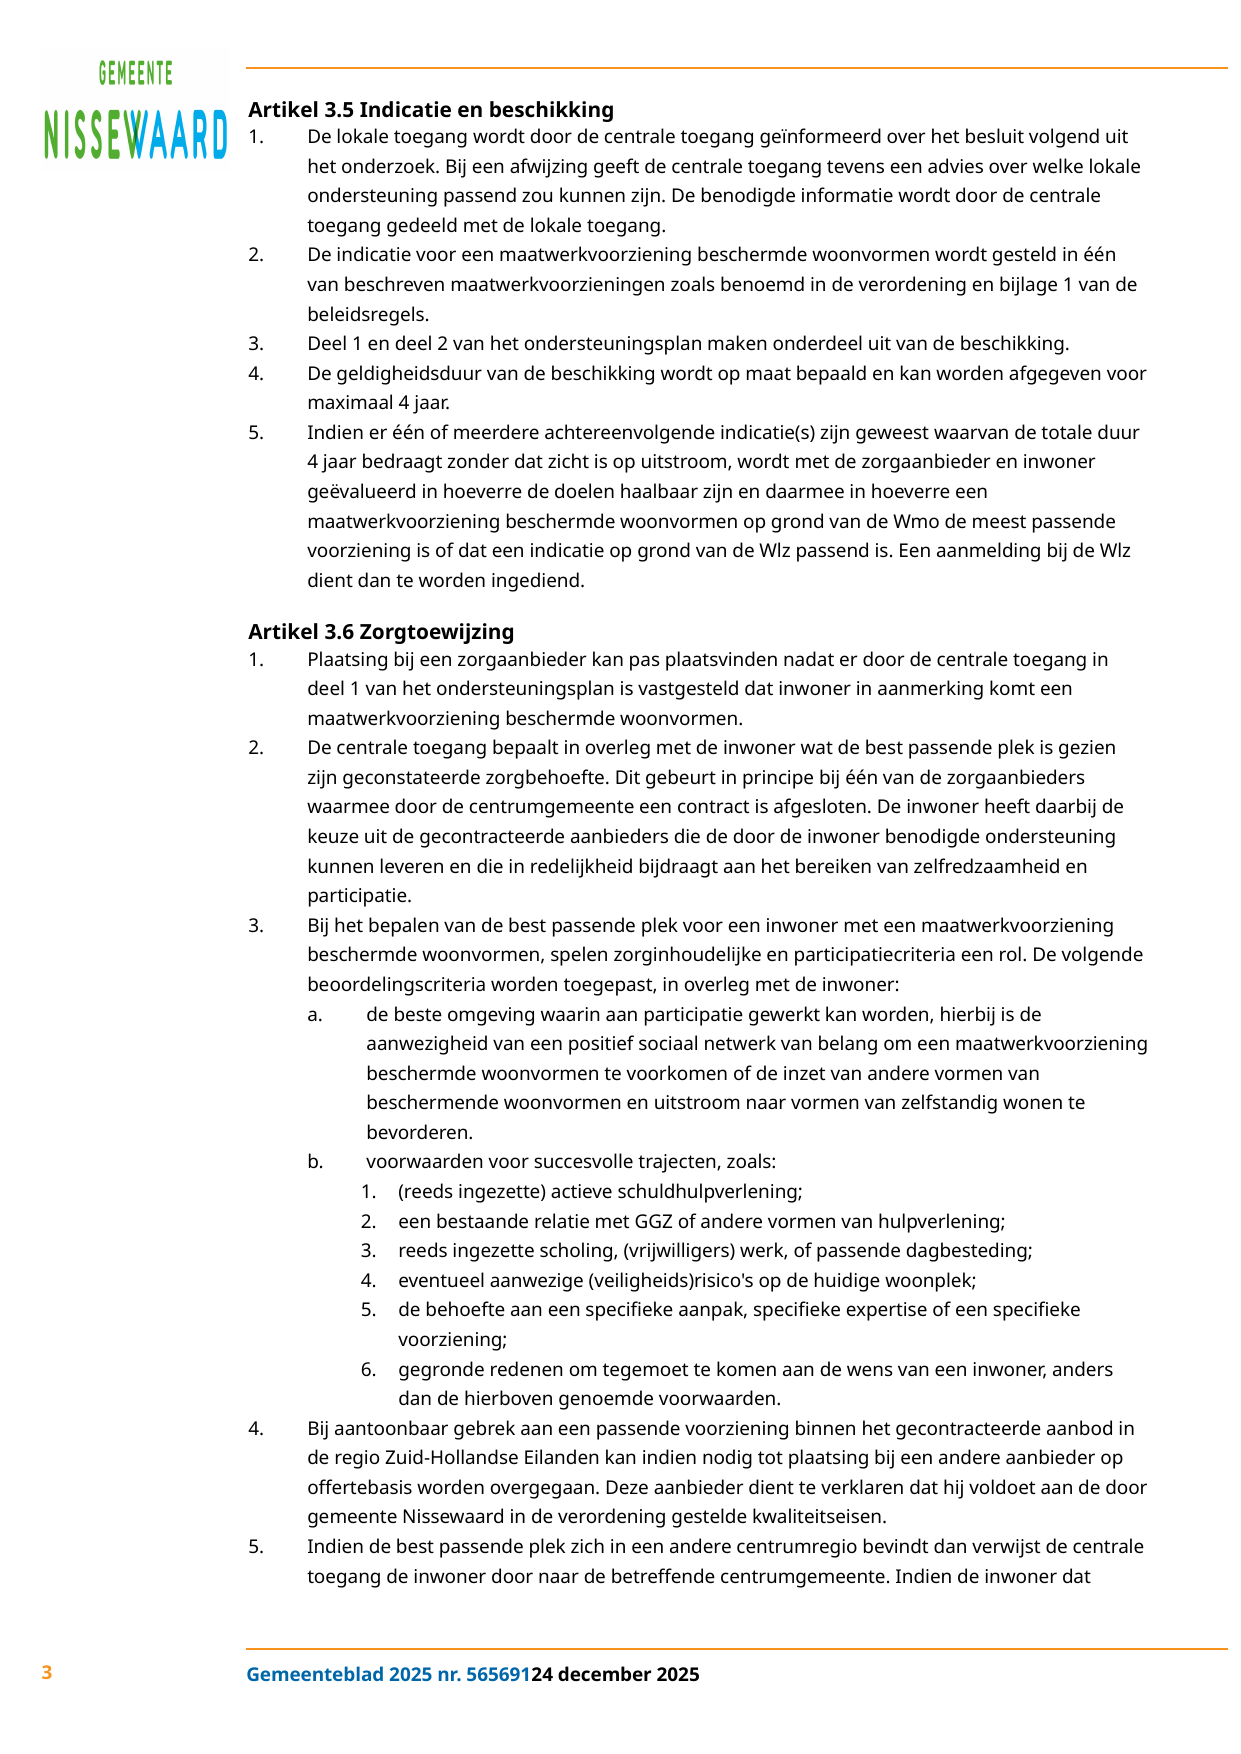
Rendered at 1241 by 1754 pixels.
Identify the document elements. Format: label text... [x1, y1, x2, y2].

list De indicatie voor een maatwerkvoorziening beschermde woonvormen wordt gesteld in één van beschreven maatwerkvoorzieningen zoals benoemd in de verordening en bijlage 1 van de beleidsregels. [248, 242, 1152, 326]
list De lokale toegang wordt door de centrale toegang geïnformeerd over het besluit volgend uit het onderzoek. Bij een afwijzing geeft de centrale toegang tevens een advies over welke lokale ondersteuning passend zou kunnen zijn. De benodigde informatie wordt door de centrale toegang gedeeld met de lokale toegang. [248, 123, 1152, 238]
list Indien er één of meerdere achtereenvolgende indicatie(s) zijn geweest waarvan de totale duur 4 jaar bedraagt zonder dat zicht is op uitstroom, wordt met de zorgaanbieder en inwoner geëvalueerd in hoeverre de doelen haalbaar zijn en daarmee in hoeverre een maatwerkvoorziening beschermde woonvormen op grond van de Wmo de meest passende voorziening is of dat een indicatie op grond van de Wlz passend is. Een aanmelding bij de Wlz dient dan te worden ingediend. [248, 419, 1152, 593]
text Artikel 3.6 Zorgtoewijzing [248, 617, 1152, 646]
list Plaatsing bij een zorgaanbieder kan pas plaatsvinden nadat er door de centrale toegang in deel 1 van het ondersteuningsplan is vastgesteld dat inwoner in aanmerking komt een maatwerkvoorziening beschermde woonvormen. [248, 646, 1152, 731]
list voorwaarden voor succesvolle trajecten, zoals: [307, 1149, 1152, 1174]
list De centrale toegang bepaalt in overleg met de inwoner wat de best passende plek is gezien zijn geconstateerde zorgbehoefte. Dit gebeurt in principe bij één van de zorgaanbieders waarmee door de centrumgemeente een contract is afgesloten. De inwoner heeft daarbij de keuze uit de gecontracteerde aanbieders die de door de inwoner benodigde ondersteuning kunnen leveren en die in redelijkheid bijdraagt aan het bereiken van zelfredzaamheid en participatie. [248, 734, 1152, 908]
list Bij het bepalen van de best passende plek voor een inwoner met een maatwerkvoorziening beschermde woonvormen, spelen zorginhoudelijke en participatiecriteria een rol. De volgende beoordelingscriteria worden toegepast, in overleg met de inwoner: [248, 912, 1152, 997]
list gegronde redenen om tegemoet te komen aan de wens van een inwoner, anders dan de hierboven genoemde voorwaarden. [361, 1356, 1152, 1411]
list reeds ingezette scholing, (vrijwilligers) werk, of passende dagbesteding; [361, 1237, 1152, 1263]
list Deel 1 en deel 2 van het ondersteuningsplan maken onderdeel uit van de beschikking. [248, 330, 1152, 356]
list eventueel aanwezige (veiligheids)risico's op de huidige woonplek; [361, 1267, 1152, 1293]
list Bij aantoonbaar gebrek aan een passende voorziening binnen het gecontracteerde aanbod in de regio Zuid-Hollandse Eilanden kan indien nodig tot plaatsing bij een andere aanbieder op offertebasis worden overgegaan. Deze aanbieder dient te verklaren dat hij voldoet aan de door gemeente Nissewaard in de verordening gestelde kwaliteitseisen. [248, 1415, 1152, 1529]
picture [41, 47, 231, 172]
list Indien de best passende plek zich in een andere centrumregio bevindt dan verwijst de centrale toegang de inwoner door naar de betreffende centrumgemeente. Indien de inwoner dat [248, 1533, 1152, 1589]
list een bestaande relatie met GGZ of andere vormen van hulpverlening; [361, 1208, 1152, 1234]
list (reeds ingezette) actieve schuldhulpverlening; [361, 1178, 1152, 1204]
list de beste omgeving waarin aan participatie gewerkt kan worden, hierbij is de aanwezigheid van een positief sociaal netwerk van belang om een maatwerkvoorziening beschermde woonvormen te voorkomen of de inzet van andere vormen van beschermende woonvormen en uitstroom naar vormen van zelfstandig wonen te bevorderen. [307, 1001, 1152, 1145]
list de behoefte aan een specifieke aanpak, specifieke expertise of een specifieke voorziening; [361, 1297, 1152, 1352]
list De geldigheidsduur van de beschikking wordt op maat bepaald en kan worden afgegeven voor maximaal 4 jaar. [248, 360, 1152, 415]
text Artikel 3.5 Indicatie en beschikking [248, 95, 1152, 123]
